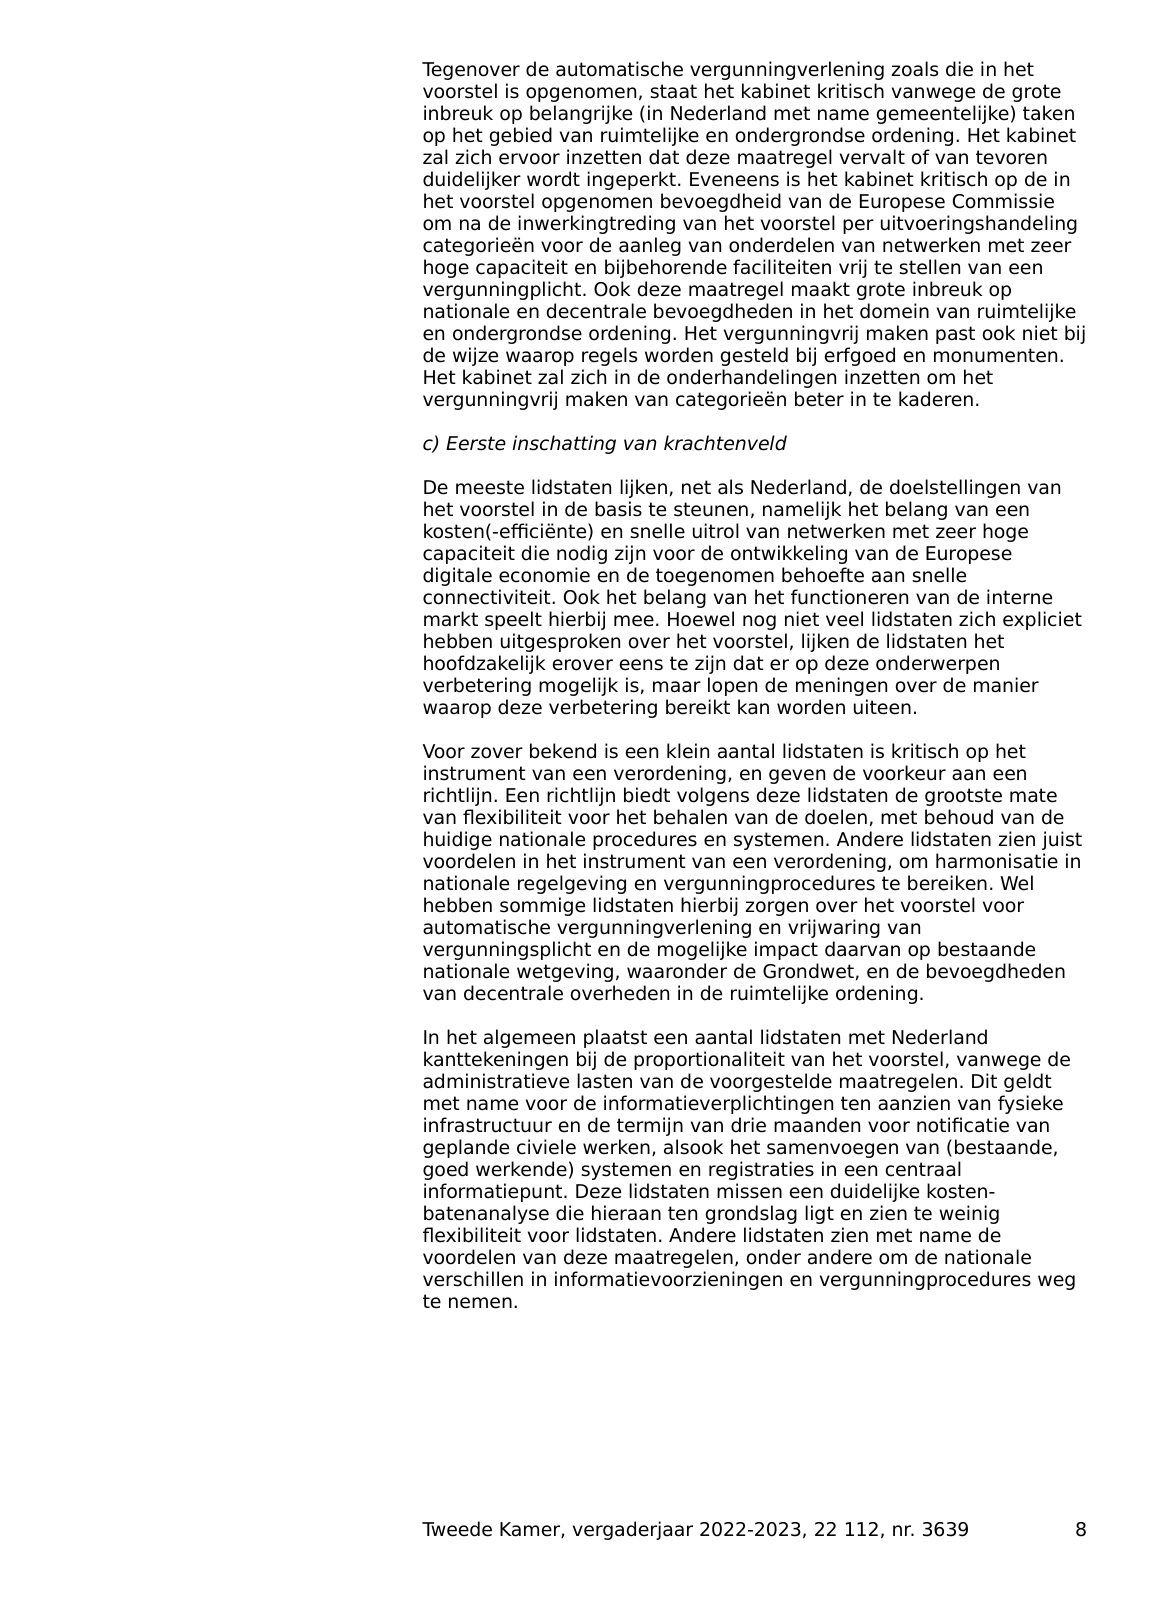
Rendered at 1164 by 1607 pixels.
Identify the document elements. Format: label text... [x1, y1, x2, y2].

text Voor zover bekend is een klein aantal lidstaten is kritisch op het instrument van een verordening, en geven de voorkeur aan een richtlijn. Een richtlijn biedt volgens deze lidstaten de grootste mate van flexibiliteit voor het behalen van de doelen, met behoud van de huidige nationale procedures en systemen. Andere lidstaten zien juist voordelen in het instrument van een verordening, om harmonisatie in nationale regelgeving en vergunningprocedures te bereiken. Wel hebben sommige lidstaten hierbij zorgen over het voorstel voor automatische vergunningverlening en vrijwaring van vergunningsplicht en de mogelijke impact daarvan op bestaande nationale wetgeving, waaronder de Grondwet, en de bevoegdheden van decentrale overheden in de ruimtelijke ordening. [422, 741, 1087, 1005]
subtitle c) Eerste inschatting van krachtenveld [422, 433, 1087, 455]
text In het algemeen plaatst een aantal lidstaten met Nederland kanttekeningen bij de proportionaliteit van het voorstel, vanwege de administratieve lasten van de voorgestelde maatregelen. Dit geldt met name voor de informatieverplichtingen ten aanzien van fysieke infrastructuur en de termijn van drie maanden voor notificatie van geplande civiele werken, alsook het samenvoegen van (bestaande, goed werkende) systemen en registraties in een centraal informatiepunt. Deze lidstaten missen een duidelijke kosten-batenanalyse die hieraan ten grondslag ligt en zien te weinig flexibiliteit voor lidstaten. Andere lidstaten zien met name de voordelen van deze maatregelen, onder andere om de nationale verschillen in informatievoorzieningen en vergunningprocedures weg te nemen. [422, 1027, 1087, 1313]
text Tegenover de automatische vergunningverlening zoals die in het voorstel is opgenomen, staat het kabinet kritisch vanwege de grote inbreuk op belangrijke (in Nederland met name gemeentelijke) taken op het gebied van ruimtelijke en ondergrondse ordening. Het kabinet zal zich ervoor inzetten dat deze maatregel vervalt of van tevoren duidelijker wordt ingeperkt. Eveneens is het kabinet kritisch op de in het voorstel opgenomen bevoegdheid van de Europese Commissie om na de inwerkingtreding van het voorstel per uitvoeringshandeling categorieën voor de aanleg van onderdelen van netwerken met zeer hoge capaciteit en bijbehorende faciliteiten vrij te stellen van een vergunningplicht. Ook deze maatregel maakt grote inbreuk op nationale en decentrale bevoegdheden in het domein van ruimtelijke en ondergrondse ordening. Het vergunningvrij maken past ook niet bij de wijze waarop regels worden gesteld bij erfgoed en monumenten. Het kabinet zal zich in de onderhandelingen inzetten om het vergunningvrij maken van categorieën beter in te kaderen. [422, 59, 1087, 411]
text De meeste lidstaten lijken, net als Nederland, de doelstellingen van het voorstel in de basis te steunen, namelijk het belang van een kosten(-efficiënte) en snelle uitrol van netwerken met zeer hoge capaciteit die nodig zijn voor de ontwikkeling van de Europese digitale economie en de toegenomen behoefte aan snelle connectiviteit. Ook het belang van het functioneren van de interne markt speelt hierbij mee. Hoewel nog niet veel lidstaten zich expliciet hebben uitgesproken over het voorstel, lijken de lidstaten het hoofdzakelijk erover eens te zijn dat er op deze onderwerpen verbetering mogelijk is, maar lopen de meningen over de manier waarop deze verbetering bereikt kan worden uiteen. [422, 477, 1087, 719]
